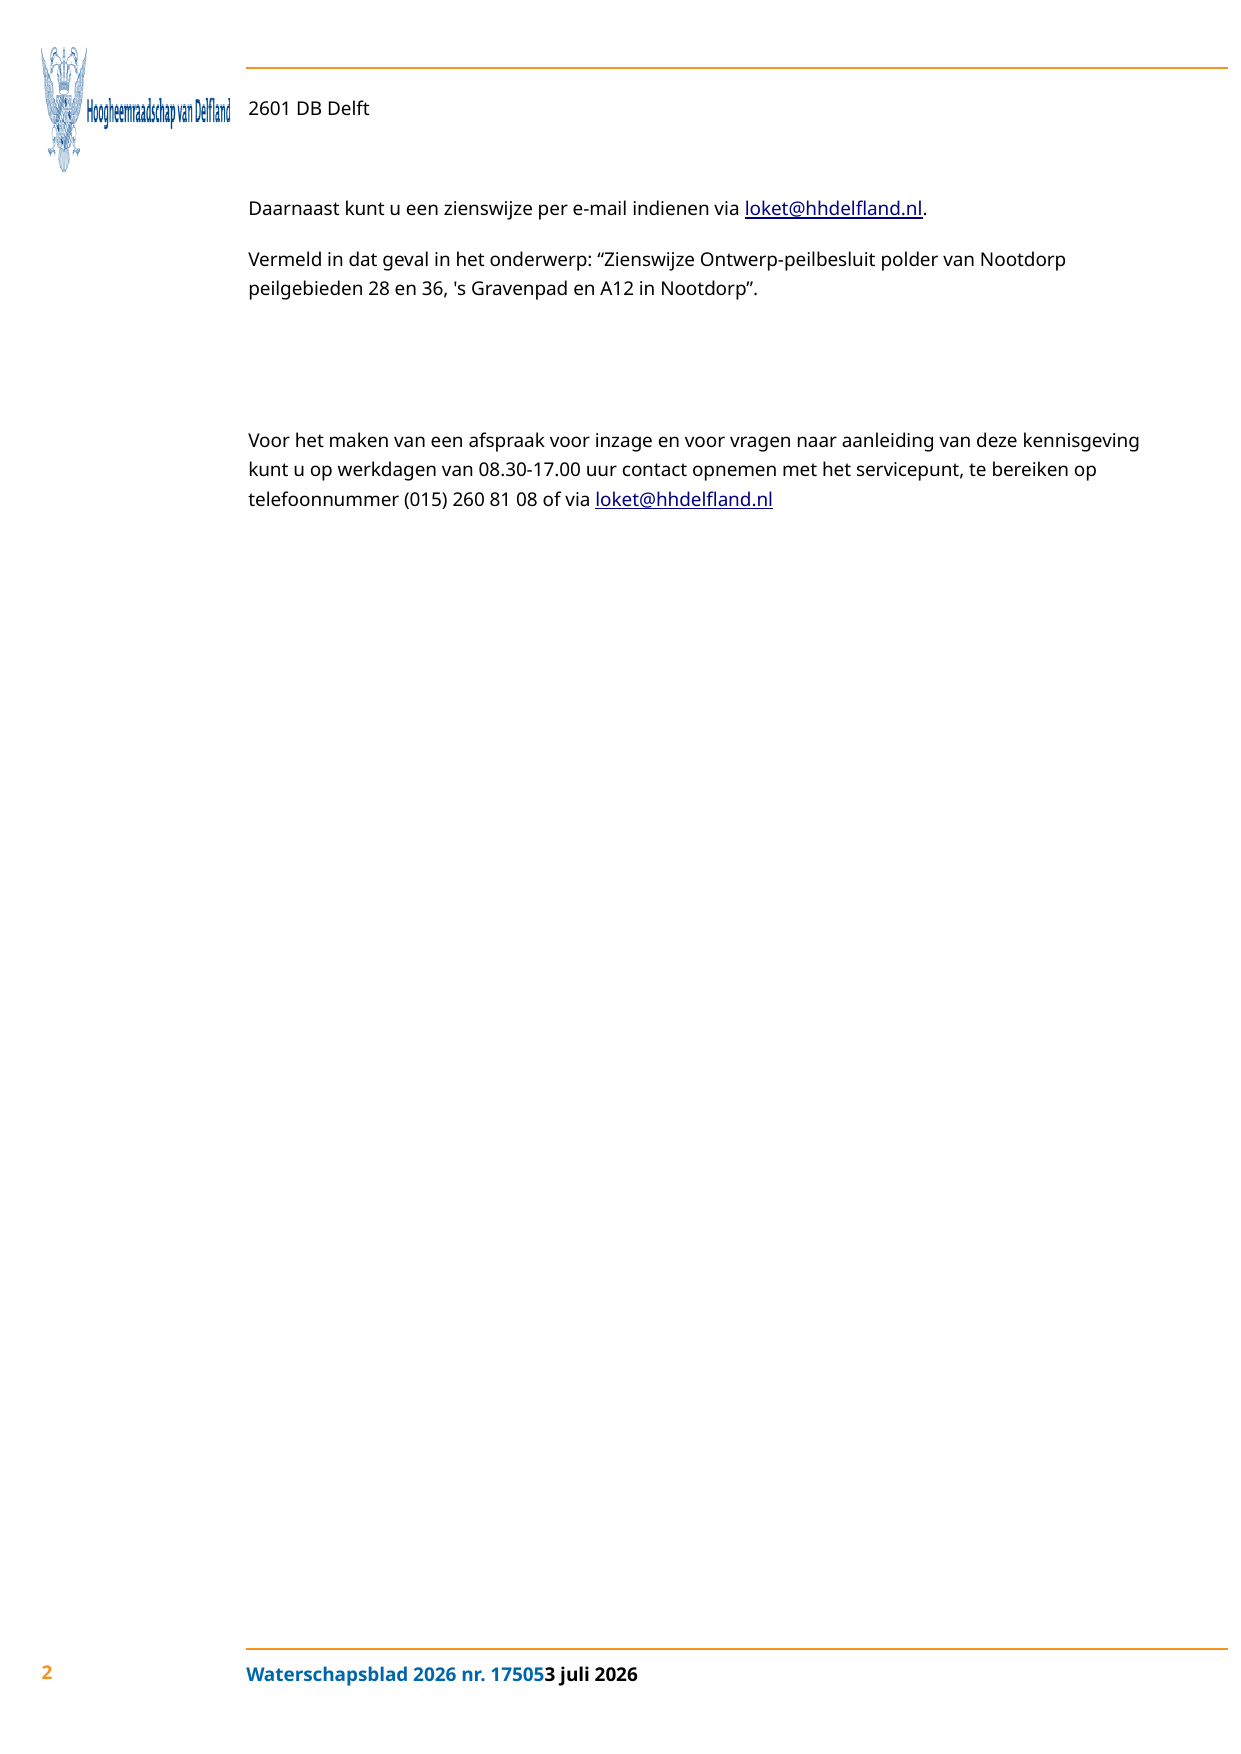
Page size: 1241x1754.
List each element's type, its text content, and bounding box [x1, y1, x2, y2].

text Voor het maken van een afspraak voor inzage en voor vragen naar aanleiding van deze kennisgeving kunt u op werkdagen van 08.30-17.00 uur contact opnemen met het servicepunt, te bereiken op telefoonnummer (015) 260 81 08 of via loket@hhdelfland.nl [248, 427, 1152, 512]
text Daarnaast kunt u een zienswijze per e-mail indienen via loket@hhdelfland.nl. [248, 196, 1152, 221]
text Vermeld in dat geval in het onderwerp: “Zienswijze Ontwerp-peilbesluit polder van Nootdorp peilgebieden 28 en 36, 's Gravenpad en A12 in Nootdorp”. [248, 246, 1152, 301]
picture [41, 47, 231, 172]
text 2601 DB Delft [248, 95, 1152, 121]
